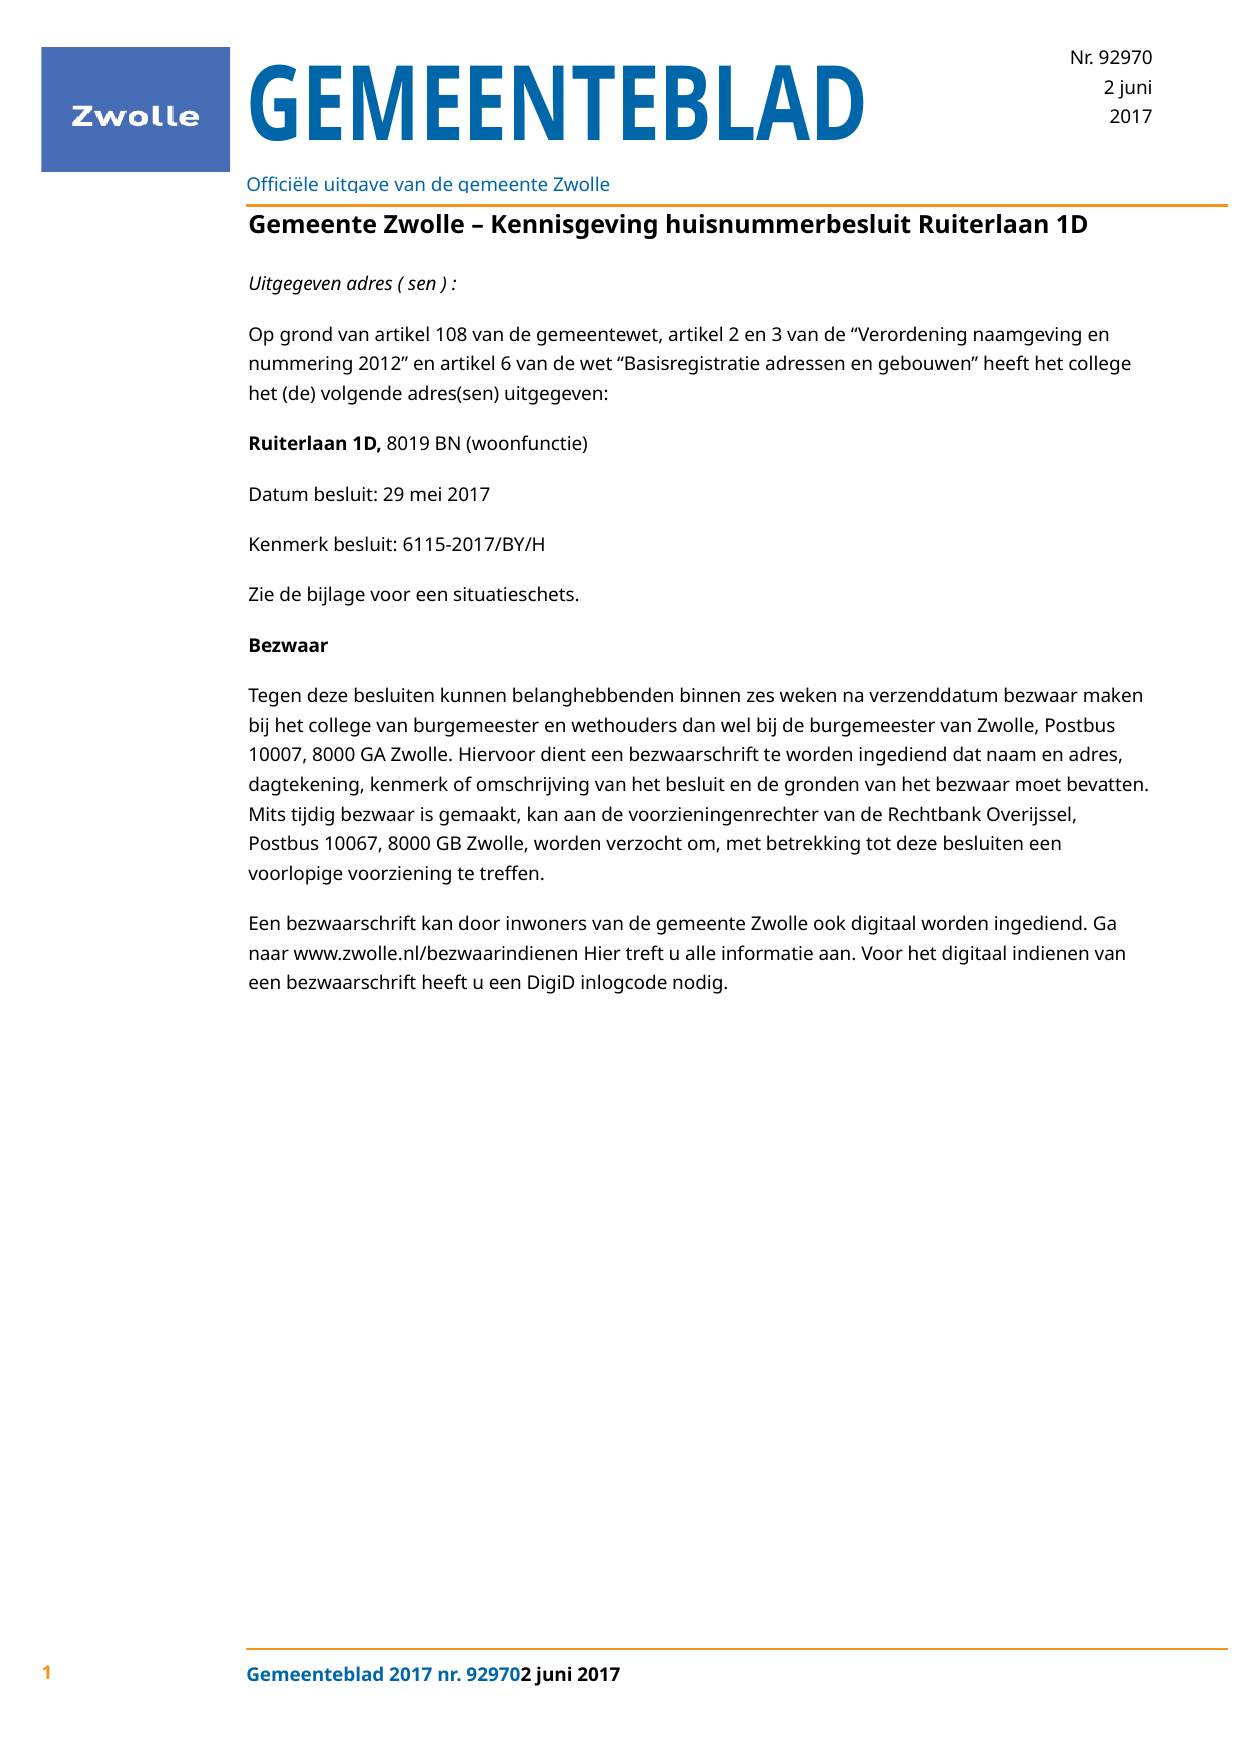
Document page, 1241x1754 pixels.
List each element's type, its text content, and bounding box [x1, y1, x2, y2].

text Kenmerk besluit: 6115-2017/BY/H [248, 531, 1152, 557]
text Bezwaar [248, 632, 1152, 658]
text Op grond van artikel 108 van de gemeentewet, artikel 2 en 3 van de “Verordening naamgeving en nummering 2012” en artikel 6 van de wet “Basisregistratie adressen en gebouwen” heeft het college het (de) volgende adres(sen) uitgegeven: [248, 321, 1152, 406]
text Gemeente Zwolle – Kennisgeving huisnummerbesluit Ruiterlaan 1D [248, 207, 1152, 241]
text Ruiterlaan 1D, 8019 BN (woonfunctie) [248, 430, 1152, 456]
text Datum besluit: 29 mei 2017 [248, 481, 1152, 506]
text Uitgegeven adres ( sen ) : [248, 270, 1152, 296]
text Tegen deze besluiten kunnen belanghebbenden binnen zes weken na verzenddatum bezwaar maken bij het college van burgemeester en wethouders dan wel bij de burgemeester van Zwolle, Postbus 10007, 8000 GA Zwolle. Hiervoor dient een bezwaarschrift te worden ingediend dat naam en adres, dagtekening, kenmerk of omschrijving van het besluit en de gronden van het bezwaar moet bevatten. Mits tijdig bezwaar is gemaakt, kan aan de voorzieningenrechter van de Rechtbank Overijssel, Postbus 10067, 8000 GB Zwolle, worden verzocht om, met betrekking tot deze besluiten een voorlopige voorziening te treffen. [248, 682, 1152, 886]
text Zie de bijlage voor een situatieschets. [248, 582, 1152, 607]
picture [41, 47, 231, 172]
text Een bezwaarschrift kan door inwoners van de gemeente Zwolle ook digitaal worden ingediend. Ga naar www.zwolle.nl/bezwaarindienen Hier treft u alle informatie aan. Voor het digitaal indienen van een bezwaarschrift heeft u een DigiD inlogcode nodig. [248, 910, 1152, 995]
